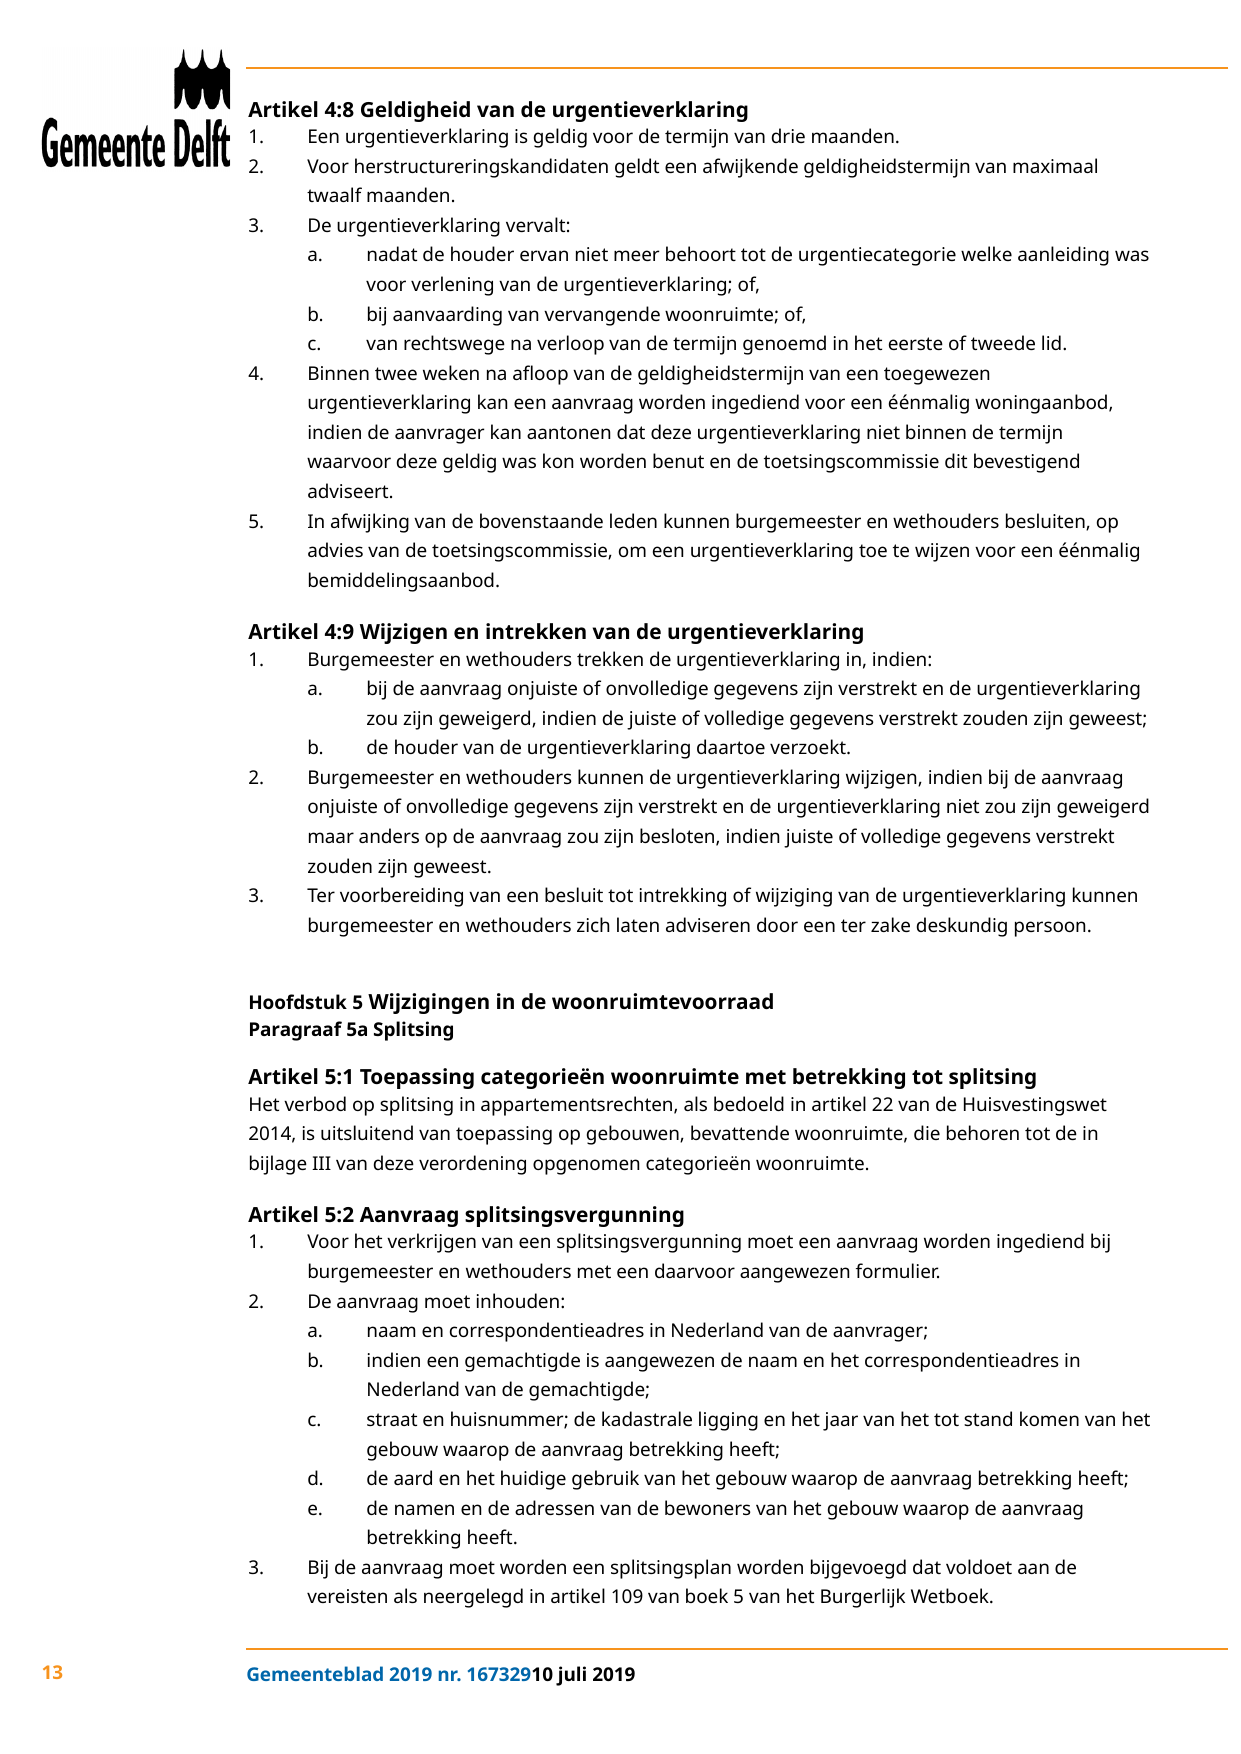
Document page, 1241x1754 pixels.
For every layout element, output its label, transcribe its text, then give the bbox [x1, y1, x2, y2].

list de houder van de urgentieverklaring daartoe verzoekt. [307, 734, 1152, 760]
text Paragraaf 5a Splitsing [248, 1016, 1152, 1041]
list de aard en het huidige gebruik van het gebouw waarop de aanvraag betrekking heeft; [307, 1465, 1152, 1491]
list naam en correspondentieadres in Nederland van de aanvrager; [307, 1317, 1152, 1343]
list Ter voorbereiding van een besluit tot intrekking of wijziging van de urgentieverklaring kunnen burgemeester en wethouders zich laten adviseren door een ter zake deskundig persoon. [248, 882, 1152, 938]
list Burgemeester en wethouders trekken de urgentieverklaring in, indien: [248, 646, 1152, 672]
text Artikel 4:8 Geldigheid van de urgentieverklaring [248, 95, 1152, 123]
list Voor herstructureringskandidaten geldt een afwijkende geldigheidstermijn van maximaal twaalf maanden. [248, 153, 1152, 208]
list Een urgentieverklaring is geldig voor de termijn van drie maanden. [248, 123, 1152, 149]
list Burgemeester en wethouders kunnen de urgentieverklaring wijzigen, indien bij de aanvraag onjuiste of onvolledige gegevens zijn verstrekt en de urgentieverklaring niet zou zijn geweigerd maar anders op de aanvraag zou zijn besloten, indien juiste of volledige gegevens verstrekt zouden zijn geweest. [248, 764, 1152, 879]
list bij de aanvraag onjuiste of onvolledige gegevens zijn verstrekt en de urgentieverklaring zou zijn geweigerd, indien de juiste of volledige gegevens verstrekt zouden zijn geweest; [307, 675, 1152, 731]
text Het verbod op splitsing in appartementsrechten, als bedoeld in artikel 22 van de Huisvestingswet 2014, is uitsluitend van toepassing op gebouwen, bevattende woonruimte, die behoren tot de in bijlage III van deze verordening opgenomen categorieën woonruimte. [248, 1091, 1152, 1176]
text Artikel 4:9 Wijzigen en intrekken van de urgentieverklaring [248, 617, 1152, 646]
list Binnen twee weken na afloop van de geldigheidstermijn van een toegewezen urgentieverklaring kan een aanvraag worden ingediend voor een éénmalig woningaanbod, indien de aanvrager kan aantonen dat deze urgentieverklaring niet binnen de termijn waarvoor deze geldig was kon worden benut en de toetsingscommissie dit bevestigend adviseert. [248, 360, 1152, 504]
list In afwijking van de bovenstaande leden kunnen burgemeester en wethouders besluiten, op advies van de toetsingscommissie, om een urgentieverklaring toe te wijzen voor een éénmalig bemiddelingsaanbod. [248, 508, 1152, 593]
list Voor het verkrijgen van een splitsingsvergunning moet een aanvraag worden ingediend bij burgemeester en wethouders met een daarvoor aangewezen formulier. [248, 1229, 1152, 1284]
picture [41, 47, 231, 172]
list Bij de aanvraag moet worden een splitsingsplan worden bijgevoegd dat voldoet aan de vereisten als neergelegd in artikel 109 van boek 5 van het Burgerlijk Wetboek. [248, 1554, 1152, 1609]
list straat en huisnummer; de kadastrale ligging en het jaar van het tot stand komen van het gebouw waarop de aanvraag betrekking heeft; [307, 1406, 1152, 1462]
list bij aanvaarding van vervangende woonruimte; of, [307, 301, 1152, 326]
text Hoofdstuk 5 Wijzigingen in de woonruimtevoorraad [248, 987, 1152, 1016]
list De aanvraag moet inhouden: [248, 1288, 1152, 1314]
list De urgentieverklaring vervalt: [248, 212, 1152, 238]
text Artikel 5:2 Aanvraag splitsingsvergunning [248, 1200, 1152, 1229]
list indien een gemachtigde is aangewezen de naam en het correspondentieadres in Nederland van de gemachtigde; [307, 1347, 1152, 1402]
list de namen en de adressen van de bewoners van het gebouw waarop de aanvraag betrekking heeft. [307, 1495, 1152, 1550]
text Artikel 5:1 Toepassing categorieën woonruimte met betrekking tot splitsing [248, 1062, 1152, 1091]
list nadat de houder ervan niet meer behoort tot de urgentiecategorie welke aanleiding was voor verlening van de urgentieverklaring; of, [307, 242, 1152, 297]
list van rechtswege na verloop van de termijn genoemd in het eerste of tweede lid. [307, 330, 1152, 356]
